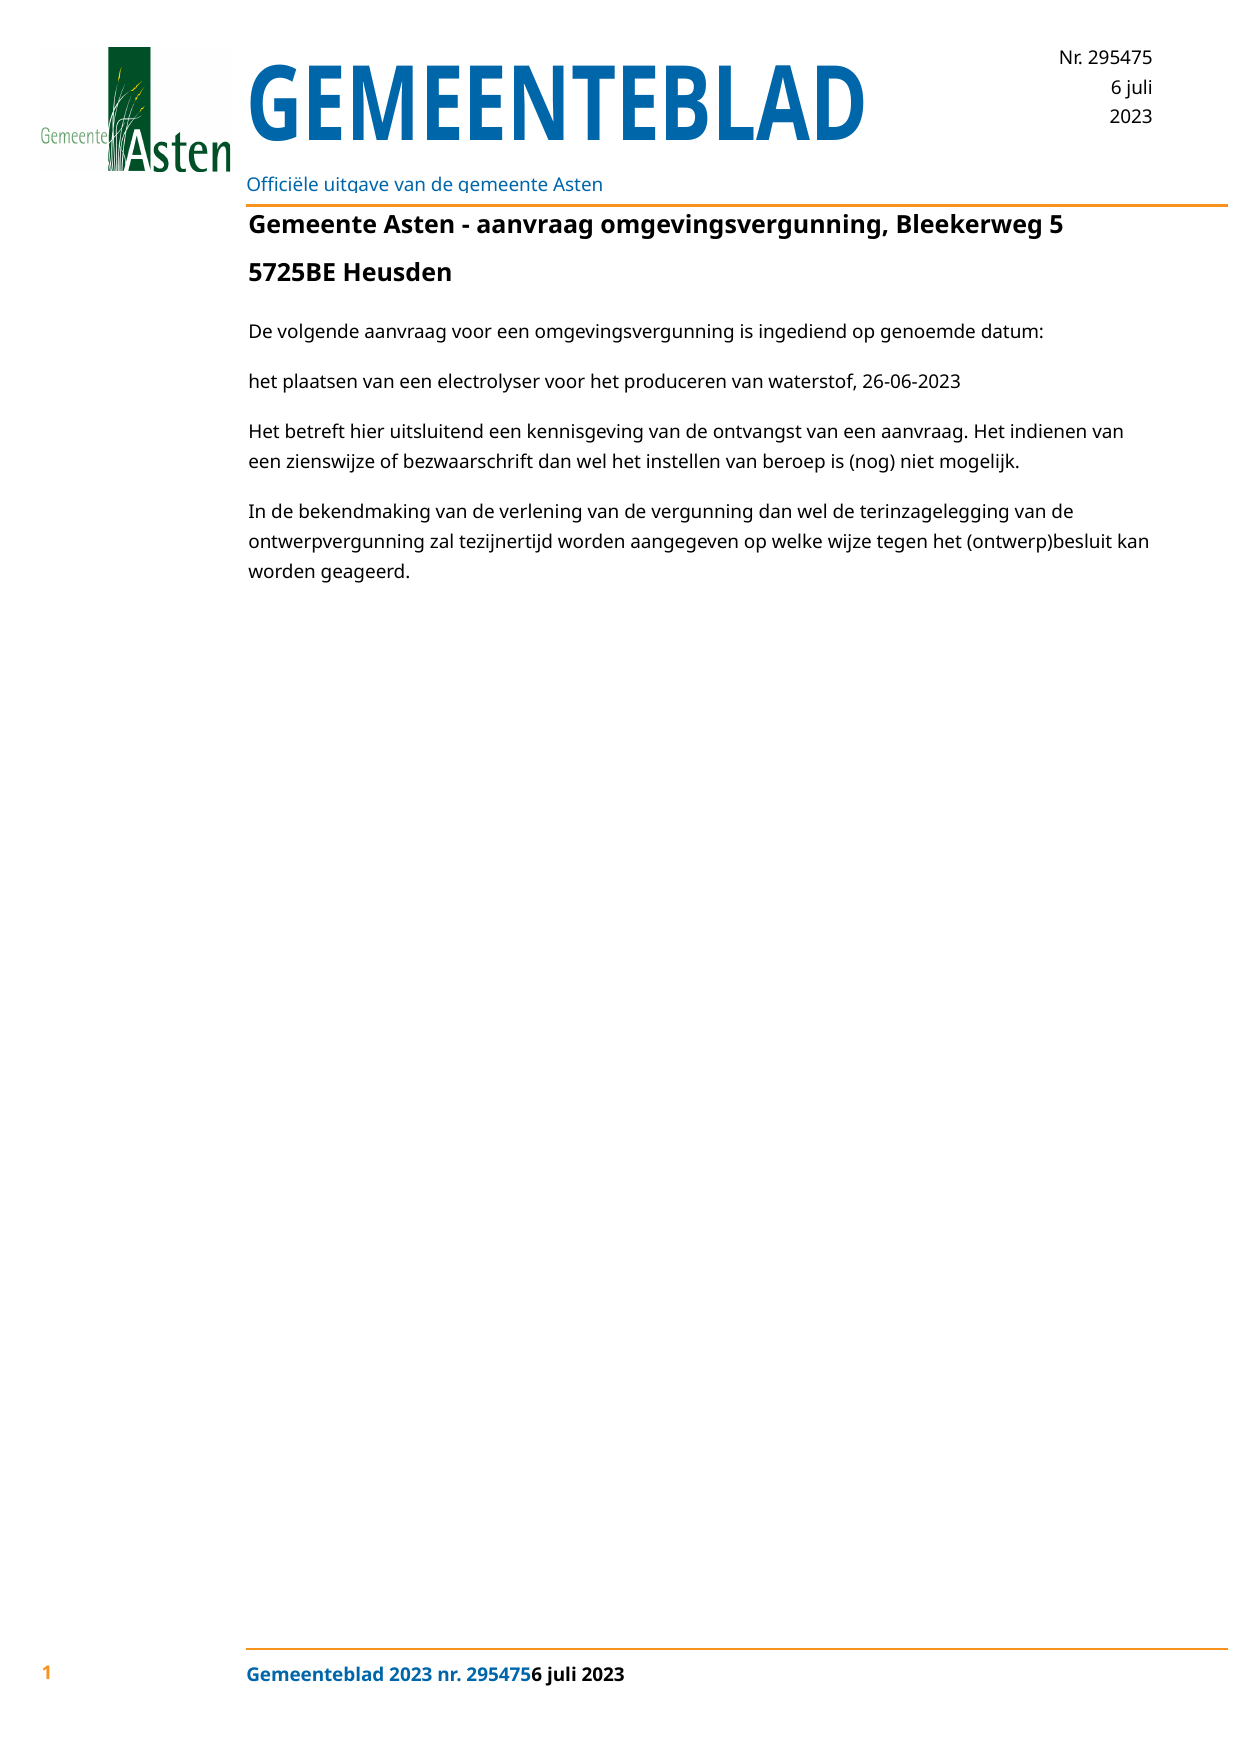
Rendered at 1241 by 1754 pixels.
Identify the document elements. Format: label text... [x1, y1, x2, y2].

text Gemeente Asten - aanvraag omgevingsvergunning, Bleekerweg 5 5725BE Heusden [248, 207, 1152, 288]
text De volgende aanvraag voor een omgevingsvergunning is ingediend op genoemde datum: [248, 318, 1152, 344]
text Het betreft hier uitsluitend een kennisgeving van de ontvangst van een aanvraag. Het indienen van een zienswijze of bezwaarschrift dan wel het instellen van beroep is (nog) niet mogelijk. [248, 419, 1152, 474]
text het plaatsen van een electrolyser voor het produceren van waterstof, 26-06-2023 [248, 368, 1152, 394]
picture [41, 47, 231, 172]
text In de bekendmaking van de verlening van de vergunning dan wel de terinzagelegging van de ontwerpvergunning zal tezijnertijd worden aangegeven op welke wijze tegen het (ontwerp)besluit kan worden geageerd. [248, 499, 1152, 584]
